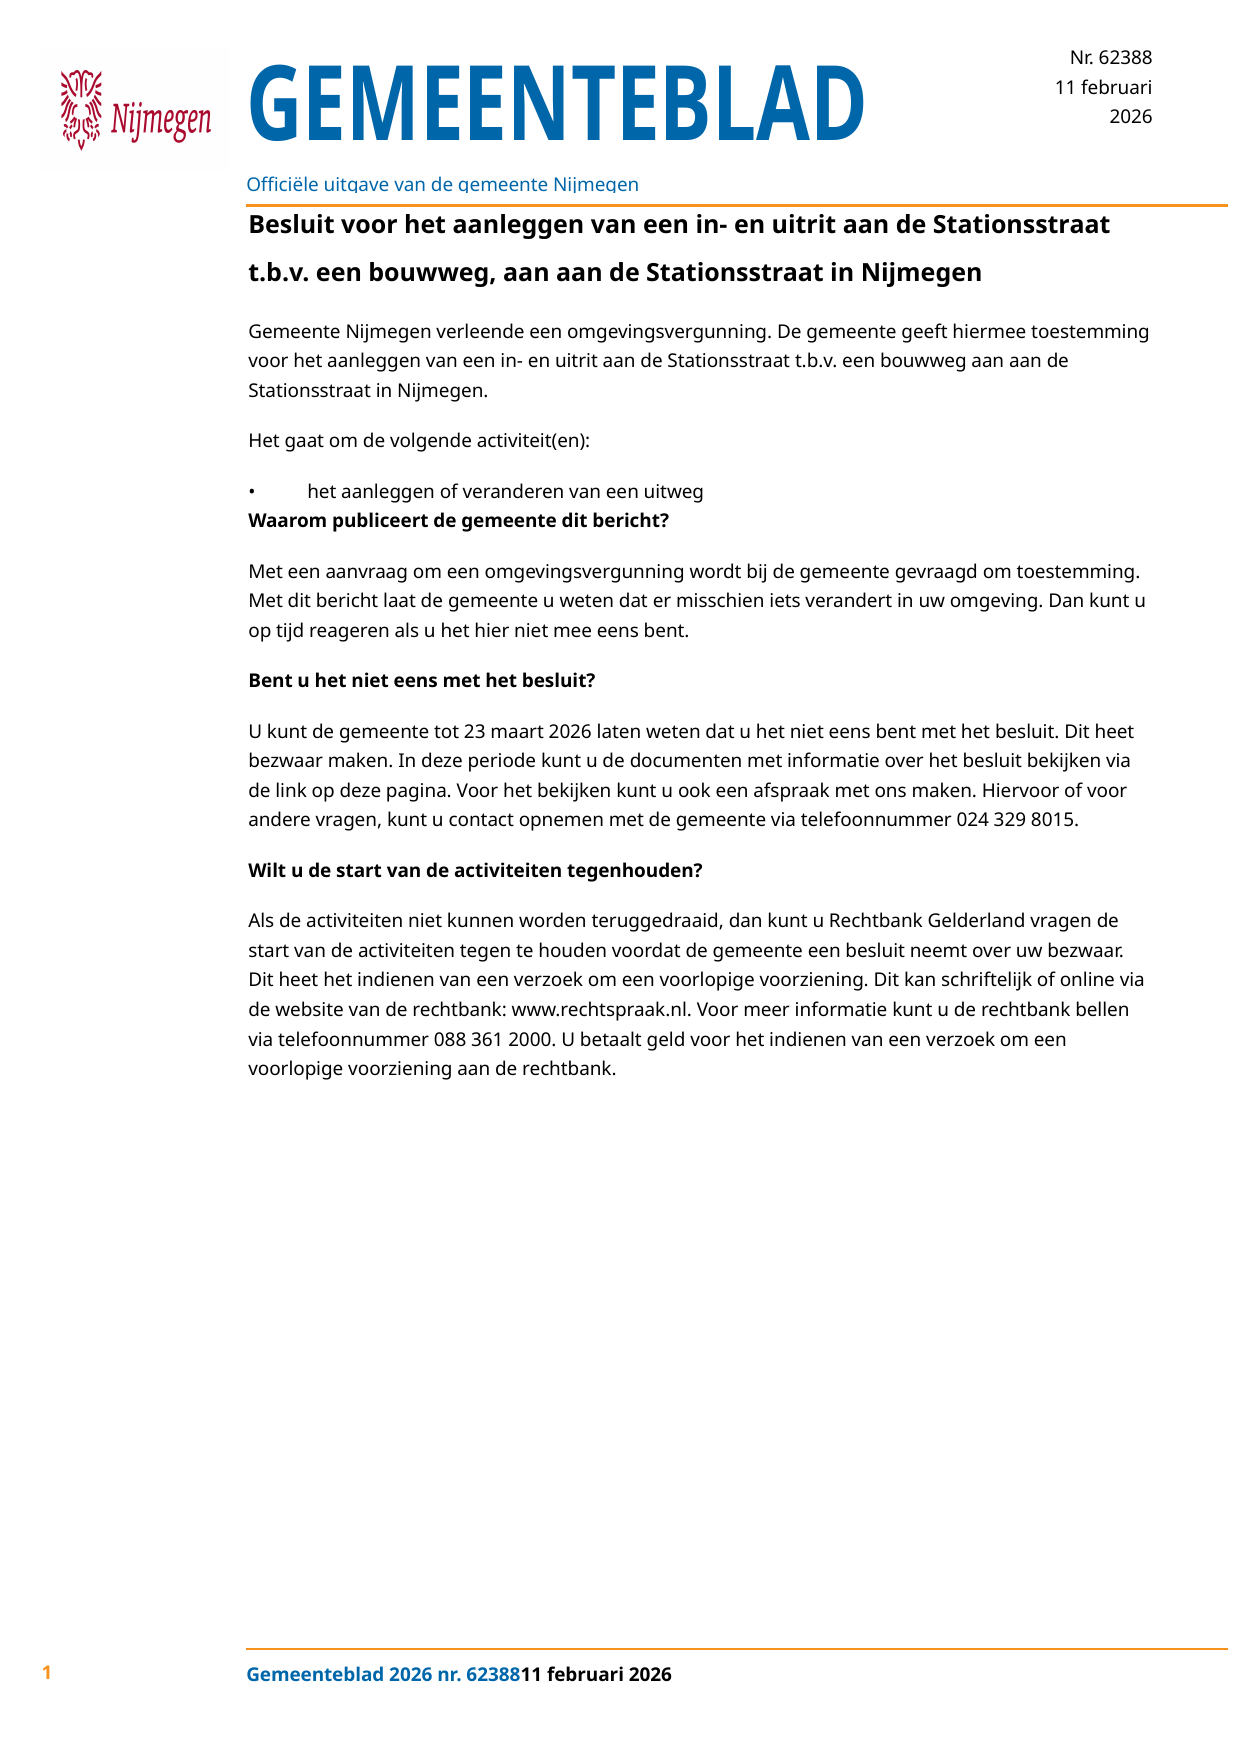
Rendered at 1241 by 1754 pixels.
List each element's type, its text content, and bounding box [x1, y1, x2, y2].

text Met een aanvraag om een omgevingsvergunning wordt bij de gemeente gevraagd om toestemming. Met dit bericht laat de gemeente u weten dat er misschien iets verandert in uw omgeving. Dan kunt u op tijd reageren als u het hier niet mee eens bent. [248, 558, 1152, 643]
picture [41, 47, 231, 172]
text Wilt u de start van de activiteiten tegenhouden? [248, 857, 1152, 883]
text Als de activiteiten niet kunnen worden teruggedraaid, dan kunt u Rechtbank Gelderland vragen de start van de activiteiten tegen te houden voordat de gemeente een besluit neemt over uw bezwaar. Dit heet het indienen van een verzoek om een voorlopige voorziening. Dit kan schriftelijk of online via de website van de rechtbank: www.rechtspraak.nl. Voor meer informatie kunt u de rechtbank bellen via telefoonnummer 088 361 2000. U betaalt geld voor het indienen van een verzoek om een voorlopige voorziening aan de rechtbank. [248, 907, 1152, 1081]
text Waarom publiceert de gemeente dit bericht? [248, 507, 1152, 533]
text Besluit voor het aanleggen van een in- en uitrit aan de Stationsstraat t.b.v. een bouwweg, aan aan de Stationsstraat in Nijmegen [248, 207, 1152, 288]
text Gemeente Nijmegen verleende een omgevingsvergunning. De gemeente geeft hiermee toestemming voor het aanleggen van een in- en uitrit aan de Stationsstraat t.b.v. een bouwweg aan aan de Stationsstraat in Nijmegen. [248, 318, 1152, 403]
text U kunt de gemeente tot 23 maart 2026 laten weten dat u het niet eens bent met het besluit. Dit heet bezwaar maken. In deze periode kunt u de documenten met informatie over het besluit bekijken via de link op deze pagina. Voor het bekijken kunt u ook een afspraak met ons maken. Hiervoor of voor andere vragen, kunt u contact opnemen met de gemeente via telefoonnummer 024 329 8015. [248, 718, 1152, 832]
text Bent u het niet eens met het besluit? [248, 667, 1152, 693]
list het aanleggen of veranderen van een uitweg [248, 478, 1152, 504]
text Het gaat om de volgende activiteit(en): [248, 427, 1152, 453]
